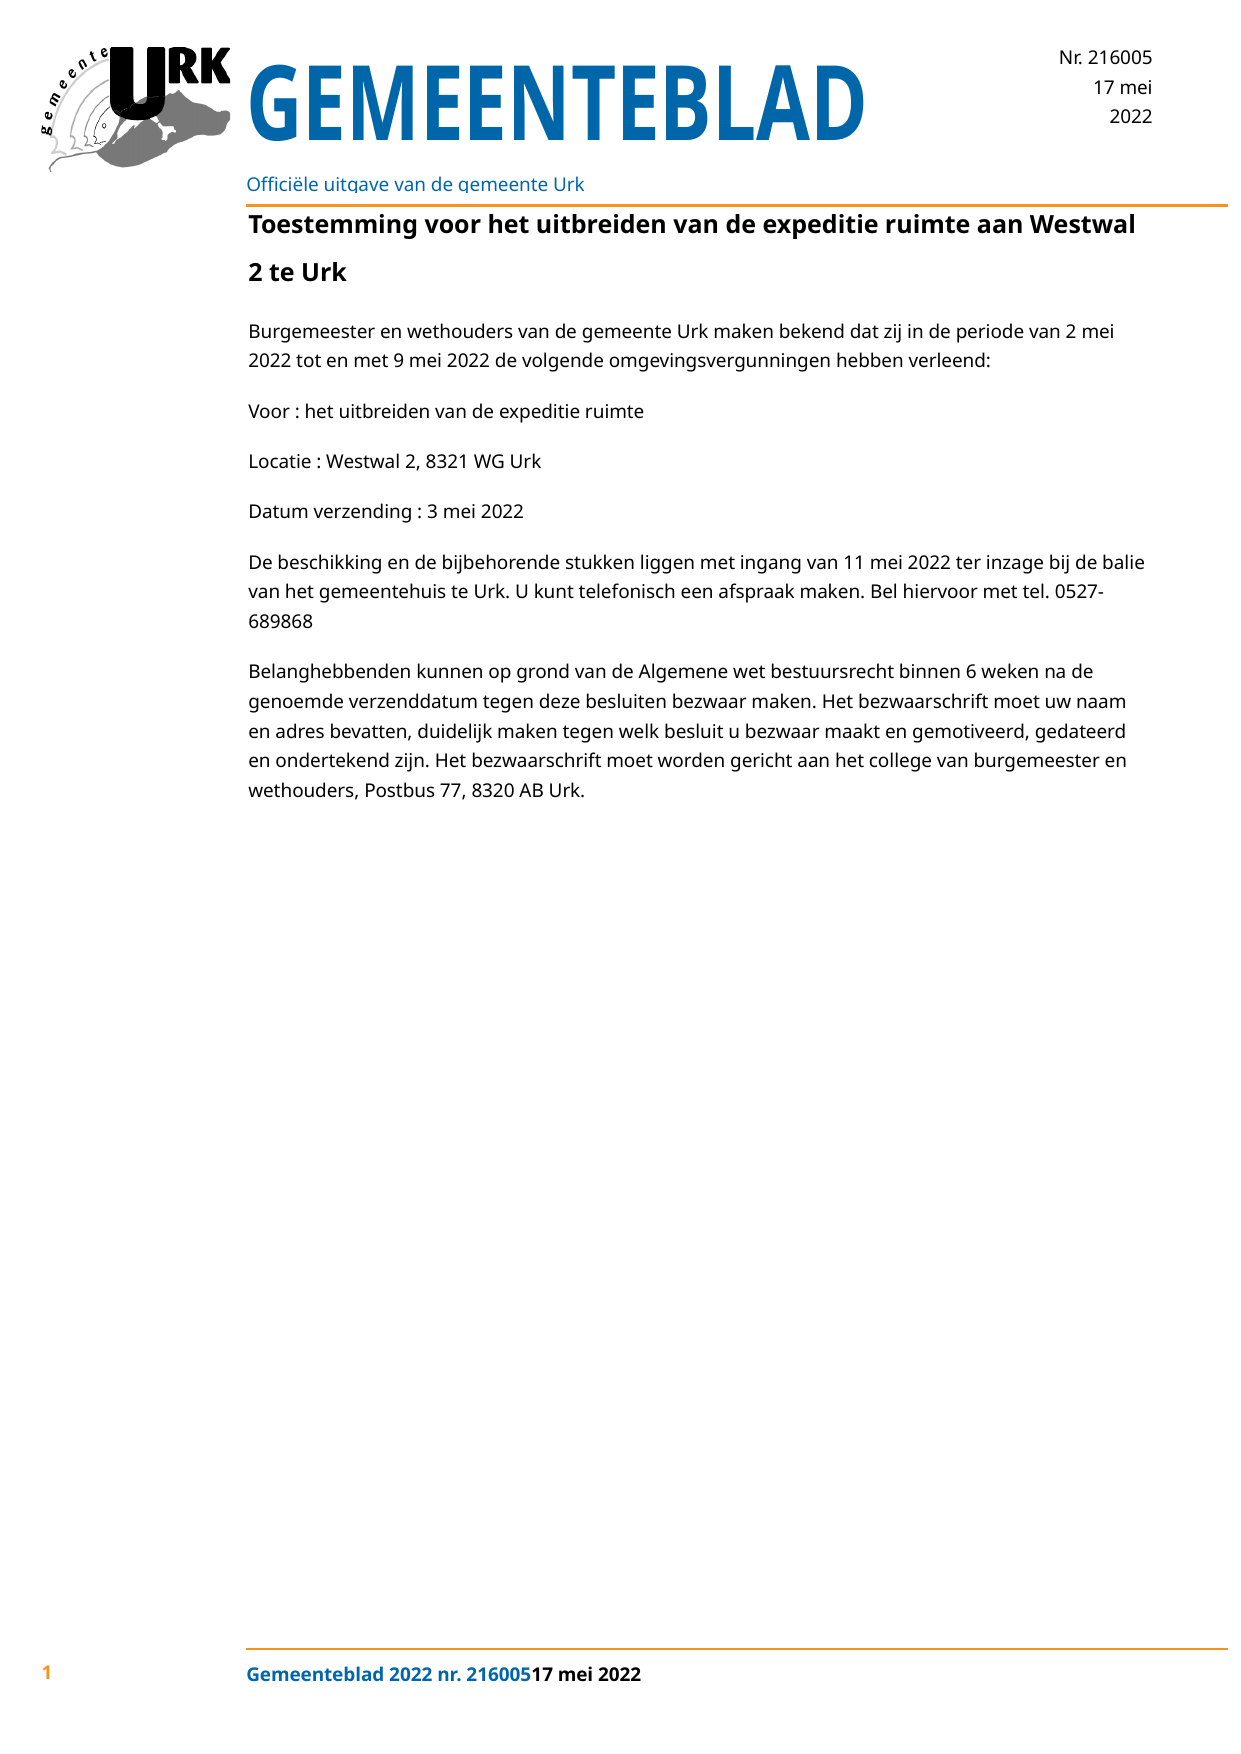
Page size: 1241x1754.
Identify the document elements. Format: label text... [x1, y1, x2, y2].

text Burgemeester en wethouders van de gemeente Urk maken bekend dat zij in de periode van 2 mei 2022 tot en met 9 mei 2022 de volgende omgevingsvergunningen hebben verleend: [248, 318, 1152, 373]
text Datum verzending : 3 mei 2022 [248, 499, 1152, 524]
picture [41, 47, 231, 172]
text De beschikking en de bijbehorende stukken liggen met ingang van 11 mei 2022 ter inzage bij de balie van het gemeentehuis te Urk. U kunt telefonisch een afspraak maken. Bel hiervoor met tel. 0527-689868 [248, 549, 1152, 634]
text Voor : het uitbreiden van de expeditie ruimte [248, 398, 1152, 424]
text Locatie : Westwal 2, 8321 WG Urk [248, 448, 1152, 474]
text Toestemming voor het uitbreiden van de expeditie ruimte aan Westwal 2 te Urk [248, 207, 1152, 288]
text Belanghebbenden kunnen op grond van de Algemene wet bestuursrecht binnen 6 weken na de genoemde verzenddatum tegen deze besluiten bezwaar maken. Het bezwaarschrift moet uw naam en adres bevatten, duidelijk maken tegen welk besluit u bezwaar maakt en gemotiveerd, gedateerd en ondertekend zijn. Het bezwaarschrift moet worden gericht aan het college van burgemeester en wethouders, Postbus 77, 8320 AB Urk. [248, 659, 1152, 803]
